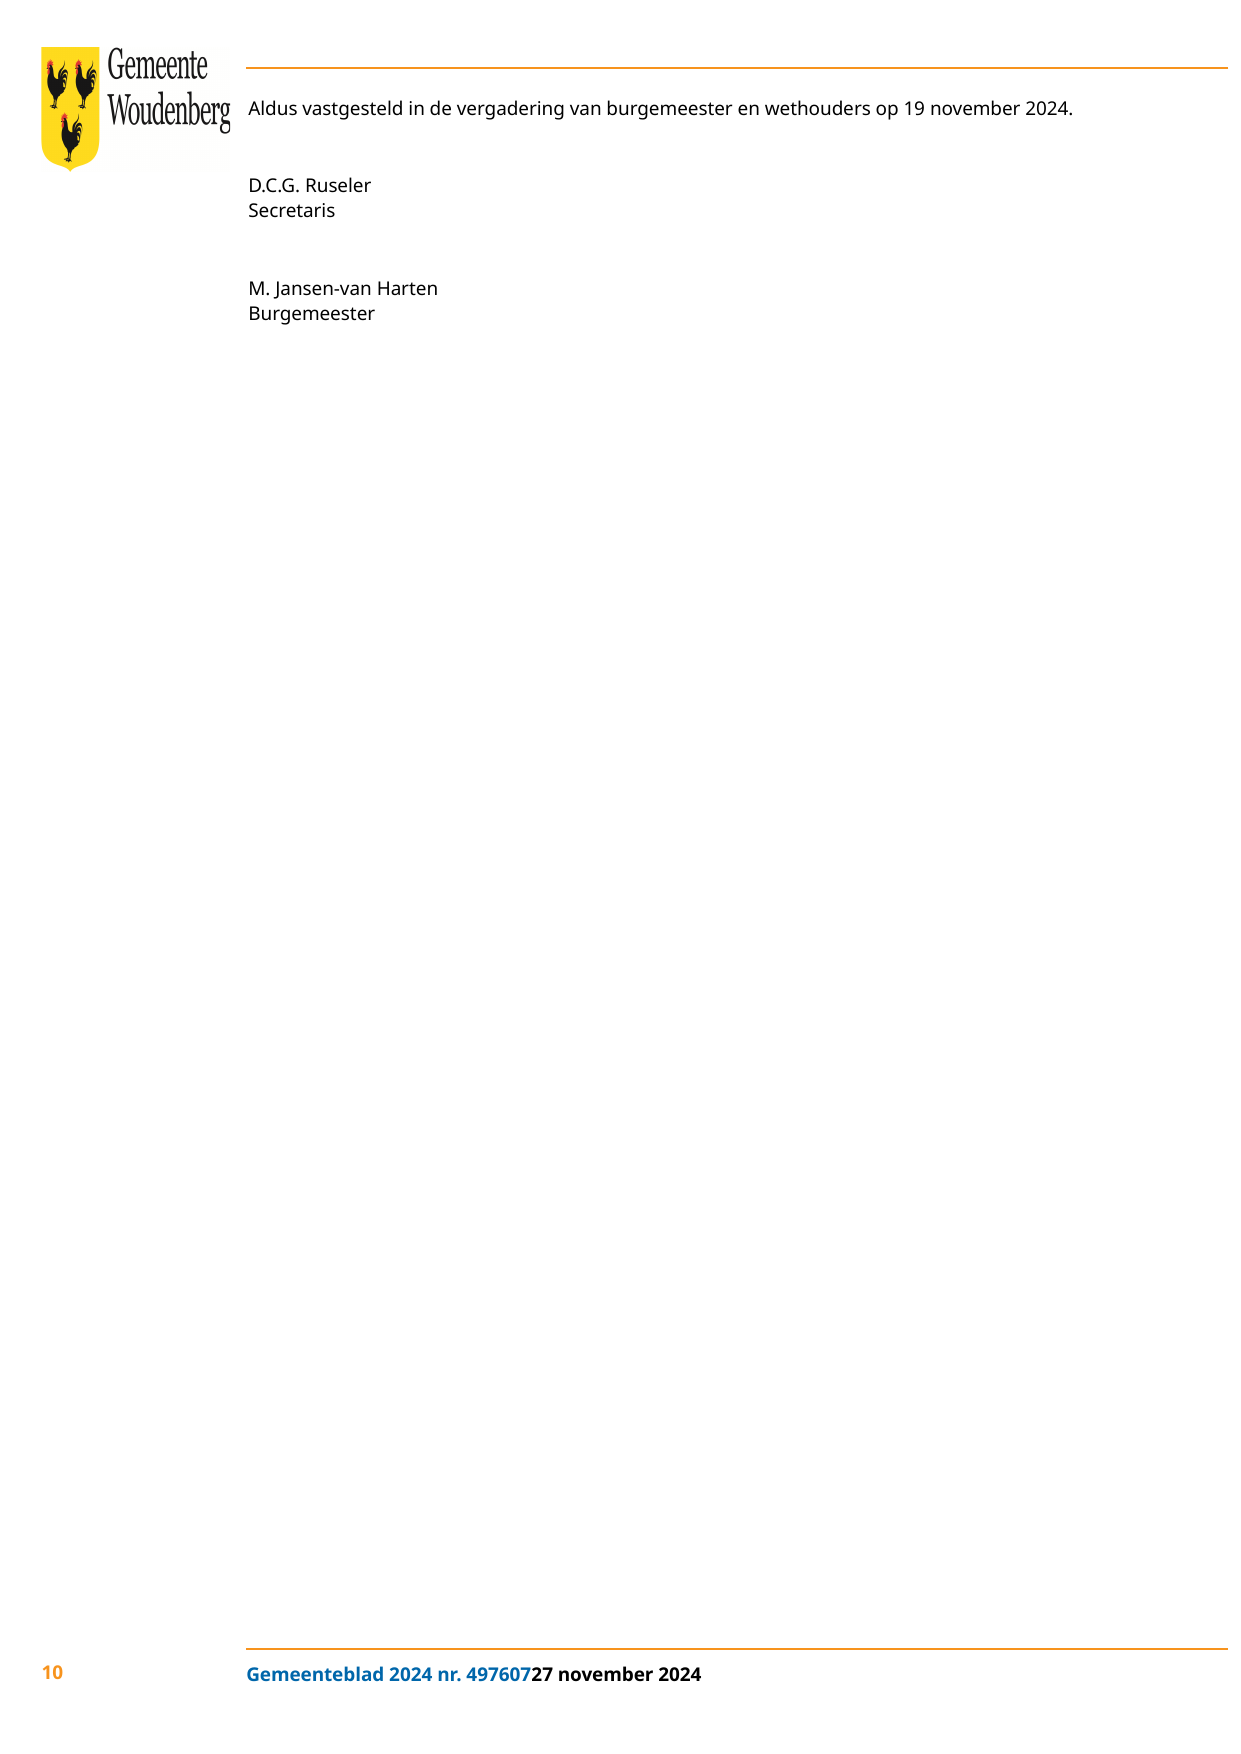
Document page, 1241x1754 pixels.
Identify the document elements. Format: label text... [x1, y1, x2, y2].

picture [41, 47, 231, 172]
text Burgemeester [248, 301, 1152, 326]
text M. Jansen-van Harten [248, 275, 1152, 301]
text Secretaris [248, 198, 1152, 223]
text D.C.G. Ruseler [248, 172, 1152, 198]
text Aldus vastgesteld in de vergadering van burgemeester en wethouders op 19 november 2024. [248, 95, 1152, 121]
